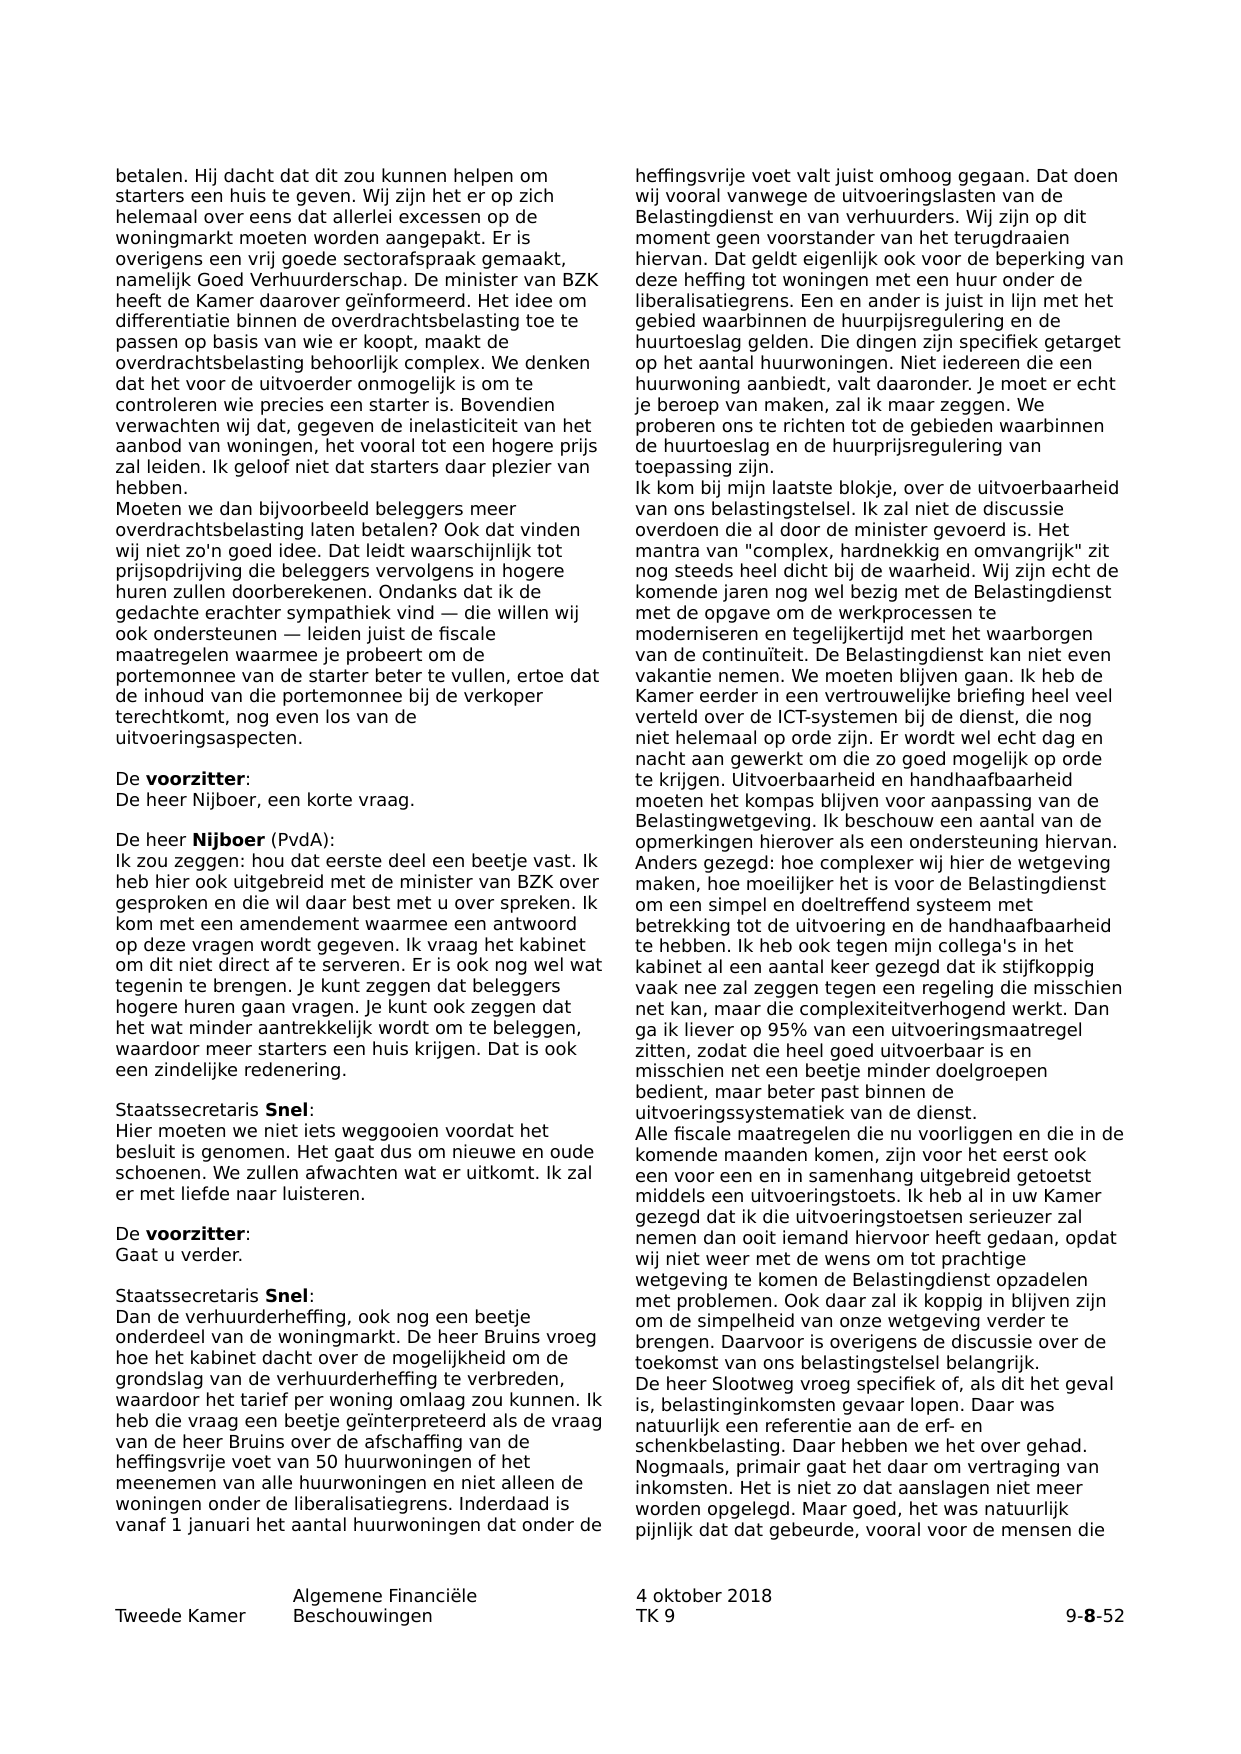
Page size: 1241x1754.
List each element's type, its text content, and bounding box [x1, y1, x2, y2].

text De voorzitter: [115, 1224, 605, 1245]
text heffingsvrije voet valt juist omhoog gegaan. Dat doen wij vooral vanwege de uitvoeringslasten van de Belastingdienst en van verhuurders. Wij zijn op dit moment geen voorstander van het terugdraaien hiervan. Dat geldt eigenlijk ook voor de beperking van deze heffing tot woningen met een huur onder de liberalisatiegrens. Een en ander is juist in lijn met het gebied waarbinnen de huurpijsregulering en de huurtoeslag gelden. Die dingen zijn specifiek getarget op het aantal huurwoningen. Niet iedereen die een huurwoning aanbiedt, valt daaronder. Je moet er echt je beroep van maken, zal ik maar zeggen. We proberen ons te richten tot de gebieden waarbinnen de huurtoeslag en de huurprijsregulering van toepassing zijn. [635, 165, 1125, 478]
text Staatssecretaris Snel: [115, 1286, 605, 1306]
text Hier moeten we niet iets weggooien voordat het besluit is genomen. Het gaat dus om nieuwe en oude schoenen. We zullen afwachten wat er uitkomt. Ik zal er met liefde naar luisteren. [115, 1121, 605, 1204]
text Ik zou zeggen: hou dat eerste deel een beetje vast. Ik heb hier ook uitgebreid met de minister van BZK over gesproken en die wil daar best met u over spreken. Ik kom met een amendement waarmee een antwoord op deze vragen wordt gegeven. Ik vraag het kabinet om dit niet direct af te serveren. Er is ook nog wel wat tegenin te brengen. Je kunt zeggen dat beleggers hogere huren gaan vragen. Je kunt ook zeggen dat het wat minder aantrekkelijk wordt om te beleggen, waardoor meer starters een huis krijgen. Dat is ook een zindelijke redenering. [115, 851, 605, 1080]
text Moeten we dan bijvoorbeeld beleggers meer overdrachtsbelasting laten betalen? Ook dat vinden wij niet zo'n goed idee. Dat leidt waarschijnlijk tot prijsopdrijving die beleggers vervolgens in hogere huren zullen doorberekenen. Ondanks dat ik de gedachte erachter sympathiek vind — die willen wij ook ondersteunen — leiden juist de fiscale maatregelen waarmee je probeert om de portemonnee van de starter beter te vullen, ertoe dat de inhoud van die portemonnee bij de verkoper terechtkomt, nog even los van de uitvoeringsaspecten. [115, 499, 605, 749]
text Anders gezegd: hoe complexer wij hier de wetgeving maken, hoe moeilijker het is voor de Belastingdienst om een simpel en doeltreffend systeem met betrekking tot de uitvoering en de handhaafbaarheid te hebben. Ik heb ook tegen mijn collega's in het kabinet al een aantal keer gezegd dat ik stijfkoppig vaak nee zal zeggen tegen een regeling die misschien net kan, maar die complexiteitverhogend werkt. Dan ga ik liever op 95% van een uitvoeringsmaatregel zitten, zodat die heel goed uitvoerbaar is en misschien net een beetje minder doelgroepen bedient, maar beter past binnen de uitvoeringssystematiek van de dienst. [635, 853, 1125, 1124]
text Dan de verhuurderheffing, ook nog een beetje onderdeel van de woningmarkt. De heer Bruins vroeg hoe het kabinet dacht over de mogelijkheid om de grondslag van de verhuurderheffing te verbreden, waardoor het tarief per woning omlaag zou kunnen. Ik heb die vraag een beetje geïnterpreteerd als de vraag van de heer Bruins over de afschaffing van de heffingsvrije voet van 50 huurwoningen of het meenemen van alle huurwoningen en niet alleen de woningen onder de liberalisatiegrens. Inderdaad is vanaf 1 januari het aantal huurwoningen dat onder de [115, 1306, 605, 1536]
text Ik kom bij mijn laatste blokje, over de uitvoerbaarheid van ons belastingstelsel. Ik zal niet de discussie overdoen die al door de minister gevoerd is. Het mantra van "complex, hardnekkig en omvangrijk" zit nog steeds heel dicht bij de waarheid. Wij zijn echt de komende jaren nog wel bezig met de Belastingdienst met de opgave om de werkprocessen te moderniseren en tegelijkertijd met het waarborgen van de continuïteit. De Belastingdienst kan niet even vakantie nemen. We moeten blijven gaan. Ik heb de Kamer eerder in een vertrouwelijke briefing heel veel verteld over de ICT-systemen bij de dienst, die nog niet helemaal op orde zijn. Er wordt wel echt dag en nacht aan gewerkt om die zo goed mogelijk op orde te krijgen. Uitvoerbaarheid en handhaafbaarheid moeten het kompas blijven voor aanpassing van de Belastingwetgeving. Ik beschouw een aantal van de opmerkingen hierover als een ondersteuning hiervan. [635, 478, 1125, 853]
text De voorzitter: [115, 769, 605, 789]
text Alle fiscale maatregelen die nu voorliggen en die in de komende maanden komen, zijn voor het eerst ook een voor een en in samenhang uitgebreid getoetst middels een uitvoeringstoets. Ik heb al in uw Kamer gezegd dat ik die uitvoeringstoetsen serieuzer zal nemen dan ooit iemand hiervoor heeft gedaan, opdat wij niet weer met de wens om tot prachtige wetgeving te komen de Belastingdienst opzadelen met problemen. Ook daar zal ik koppig in blijven zijn om de simpelheid van onze wetgeving verder te brengen. Daarvoor is overigens de discussie over de toekomst van ons belastingstelsel belangrijk. [635, 1124, 1125, 1374]
text De heer Slootweg vroeg specifiek of, als dit het geval is, belastinginkomsten gevaar lopen. Daar was natuurlijk een referentie aan de erf- en schenkbelasting. Daar hebben we het over gehad. Nogmaals, primair gaat het daar om vertraging van inkomsten. Het is niet zo dat aanslagen niet meer worden opgelegd. Maar goed, het was natuurlijk pijnlijk dat dat gebeurde, vooral voor de mensen die [635, 1374, 1125, 1540]
text Gaat u verder. [115, 1245, 605, 1266]
text De heer Nijboer, een korte vraag. [115, 789, 605, 810]
text Staatssecretaris Snel: [115, 1100, 605, 1121]
text betalen. Hij dacht dat dit zou kunnen helpen om starters een huis te geven. Wij zijn het er op zich helemaal over eens dat allerlei excessen op de woningmarkt moeten worden aangepakt. Er is overigens een vrij goede sectorafspraak gemaakt, namelijk Goed Verhuurderschap. De minister van BZK heeft de Kamer daarover geïnformeerd. Het idee om differentiatie binnen de overdrachtsbelasting toe te passen op basis van wie er koopt, maakt de overdrachtsbelasting behoorlijk complex. We denken dat het voor de uitvoerder onmogelijk is om te controleren wie precies een starter is. Bovendien verwachten wij dat, gegeven de inelasticiteit van het aanbod van woningen, het vooral tot een hogere prijs zal leiden. Ik geloof niet dat starters daar plezier van hebben. [115, 165, 605, 499]
text De heer Nijboer (PvdA): [115, 830, 605, 851]
